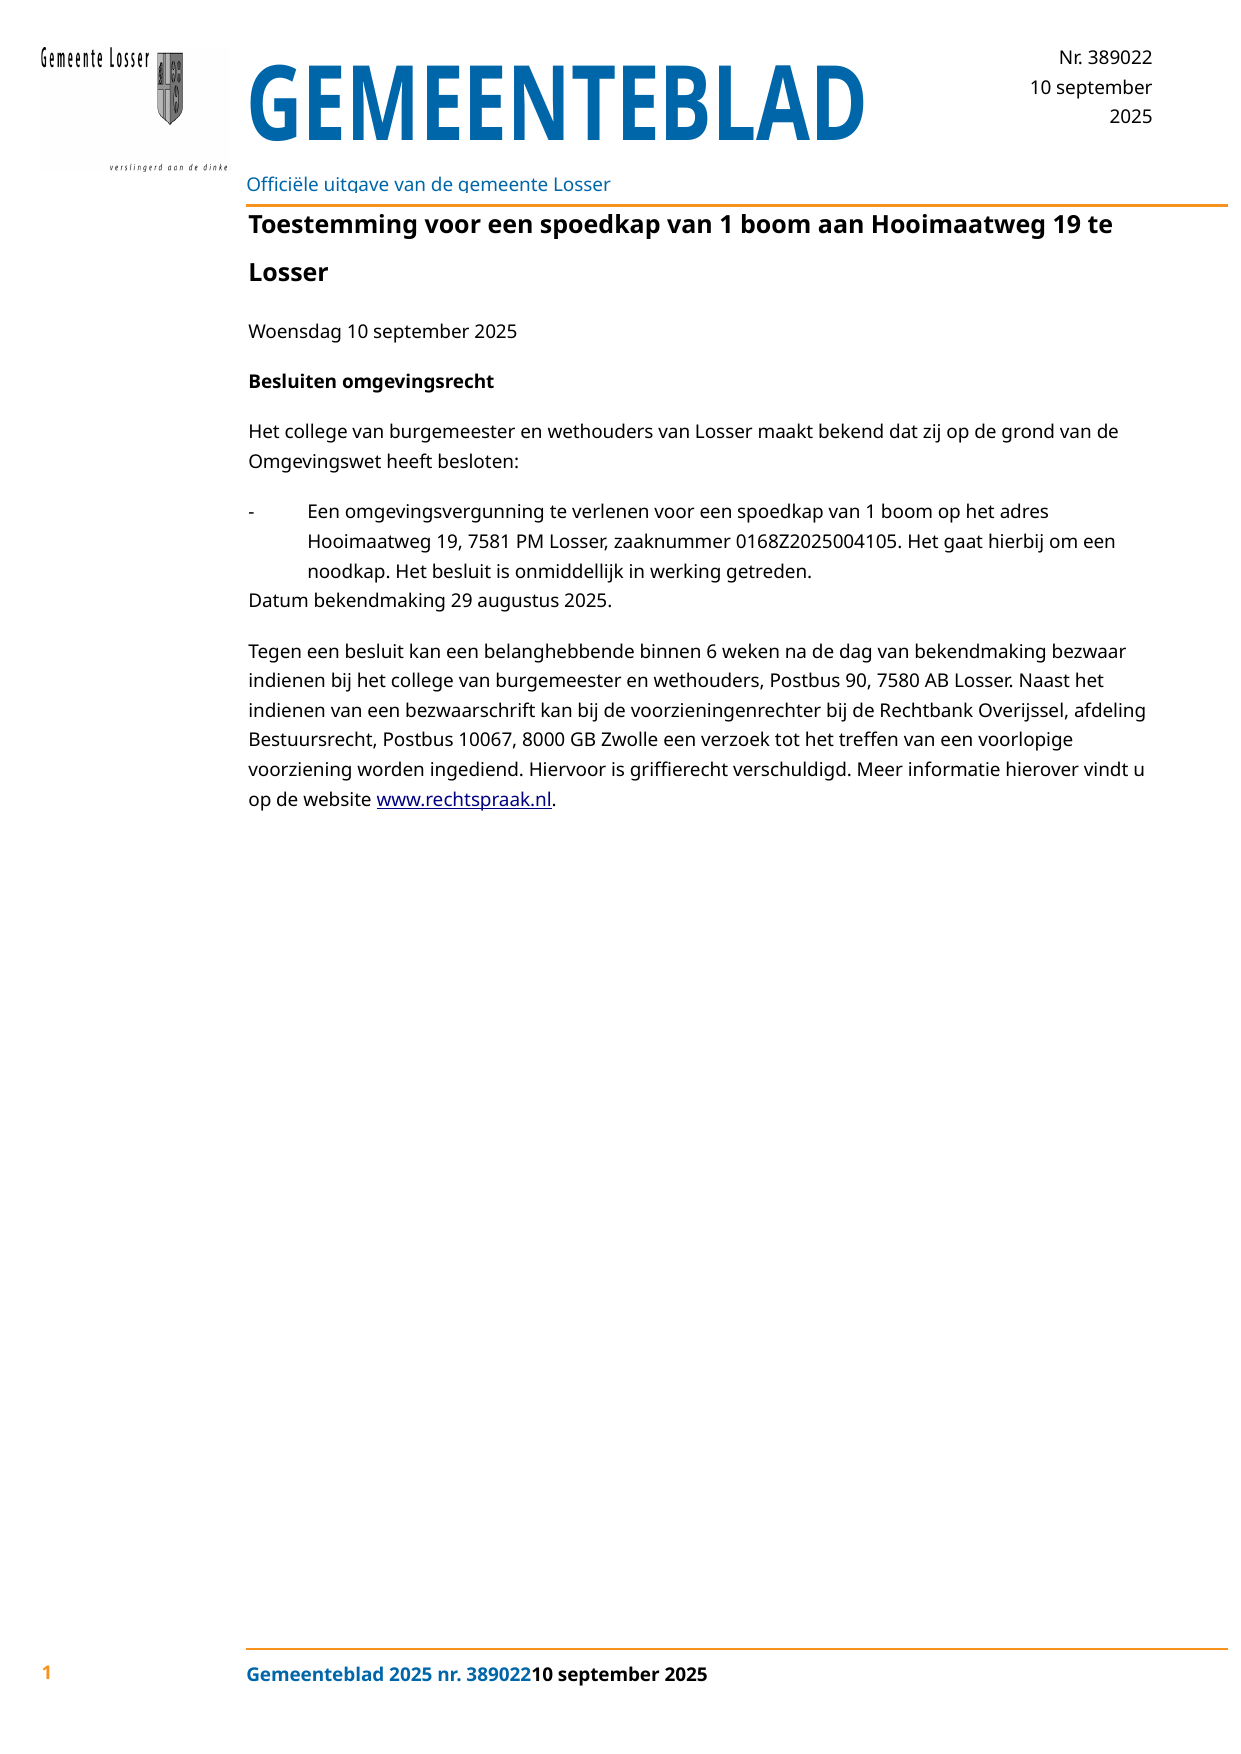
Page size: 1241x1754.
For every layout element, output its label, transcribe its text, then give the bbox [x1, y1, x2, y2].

list Een omgevingsvergunning te verlenen voor een spoedkap van 1 boom op het adres Hooimaatweg 19, 7581 PM Losser, zaaknummer 0168Z2025004105. Het gaat hierbij om een noodkap. Het besluit is onmiddellijk in werking getreden. [248, 499, 1152, 584]
text Toestemming voor een spoedkap van 1 boom aan Hooimaatweg 19 te Losser [248, 207, 1152, 288]
text Datum bekendmaking 29 augustus 2025. [248, 587, 1152, 613]
text Besluiten omgevingsrecht [248, 368, 1152, 394]
picture [41, 47, 231, 172]
text Het college van burgemeester en wethouders van Losser maakt bekend dat zij op de grond van de Omgevingswet heeft besloten: [248, 419, 1152, 474]
text Tegen een besluit kan een belanghebbende binnen 6 weken na de dag van bekendmaking bezwaar indienen bij het college van burgemeester en wethouders, Postbus 90, 7580 AB Losser. Naast het indienen van een bezwaarschrift kan bij de voorzieningenrechter bij de Rechtbank Overijssel, afdeling Bestuursrecht, Postbus 10067, 8000 GB Zwolle een verzoek tot het treffen van een voorlopige voorziening worden ingediend. Hiervoor is griffierecht verschuldigd. Meer informatie hierover vindt u op de website www.rechtspraak.nl. [248, 638, 1152, 812]
text Woensdag 10 september 2025 [248, 318, 1152, 344]
